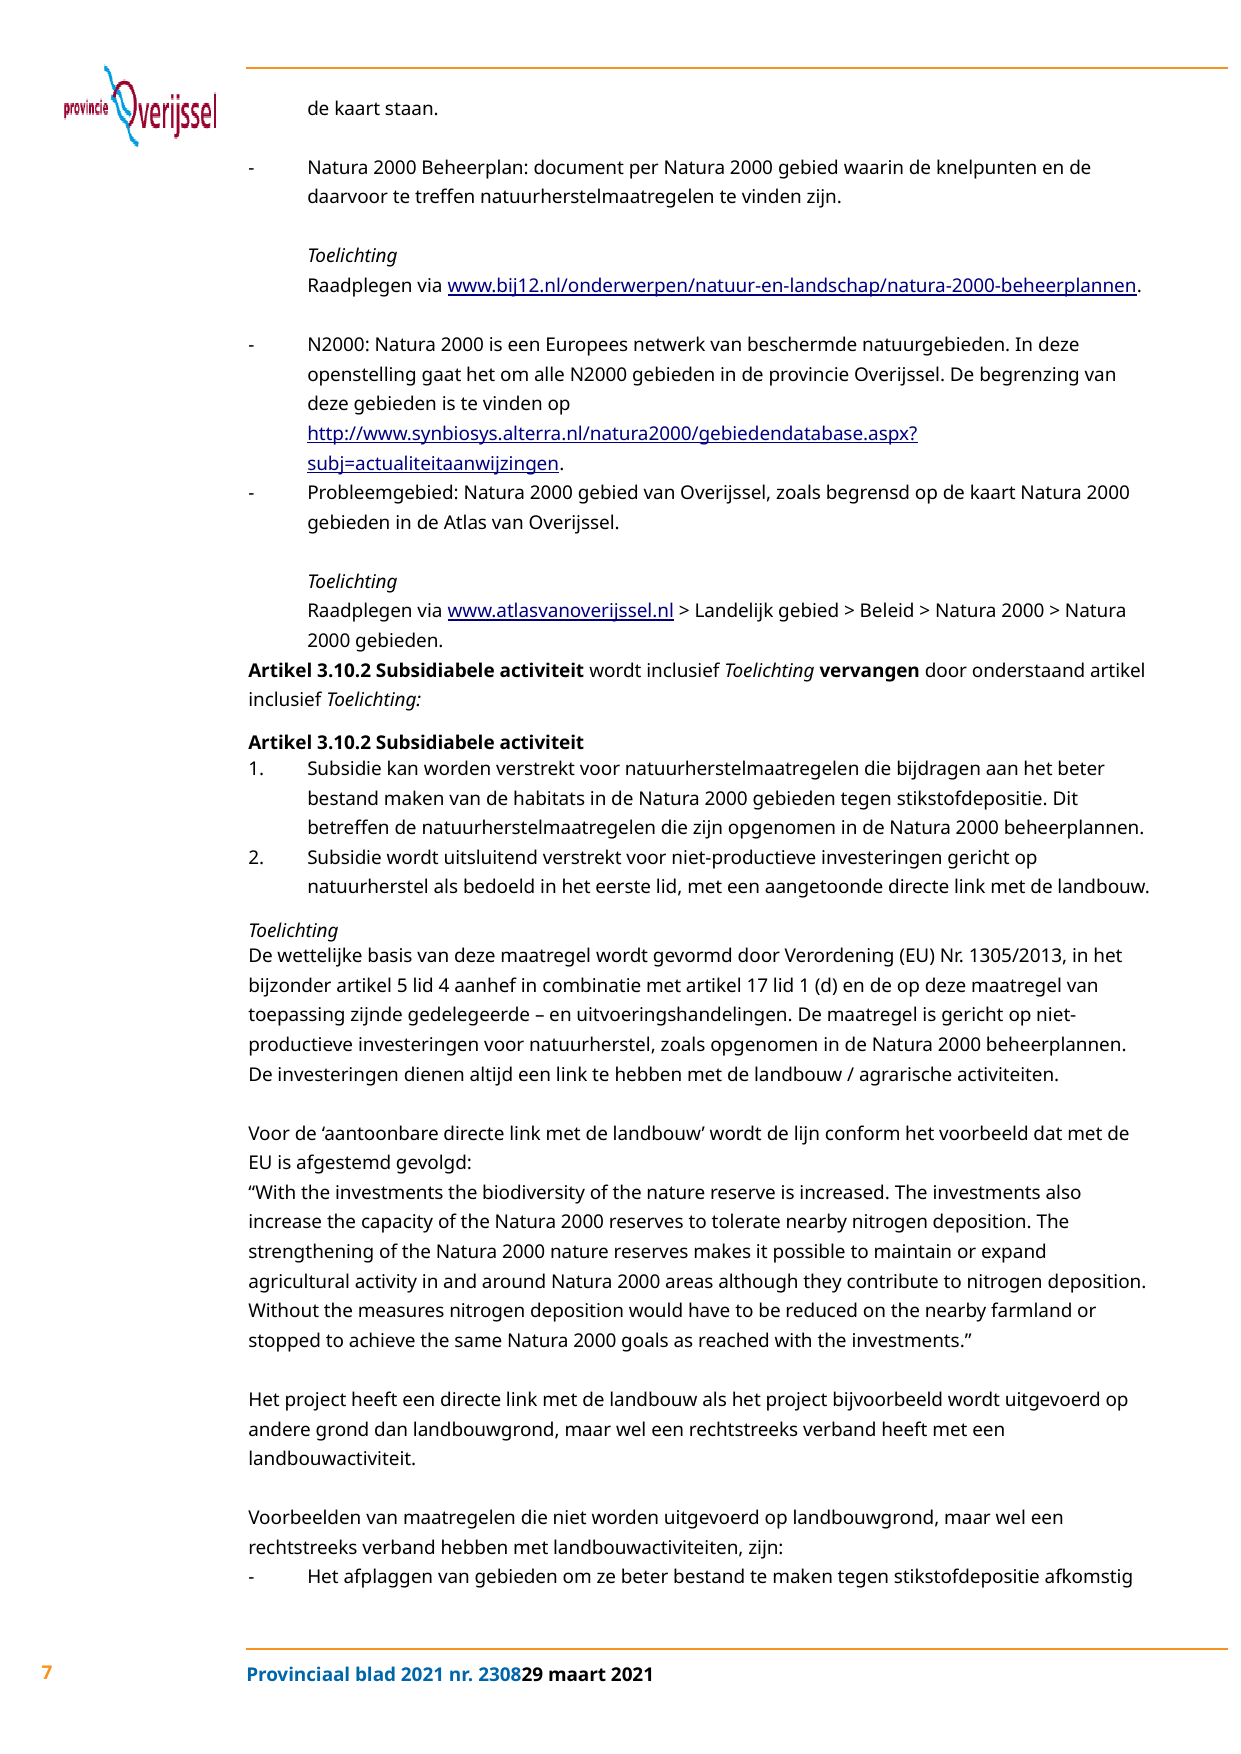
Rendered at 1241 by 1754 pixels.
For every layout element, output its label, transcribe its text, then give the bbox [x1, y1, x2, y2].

text Toelichting [248, 917, 1152, 942]
text Het project heeft een directe link met de landbouw als het project bijvoorbeeld wordt uitgevoerd op andere grond dan landbouwgrond, maar wel een rechtstreeks verband heeft met een landbouwactiviteit. [248, 1386, 1152, 1471]
text Voor de ‘aantoonbare directe link met de landbouw’ wordt de lijn conform het voorbeeld dat met de EU is afgestemd gevolgd: [248, 1120, 1152, 1175]
text Artikel 3.10.2 Subsidiabele activiteit wordt inclusief Toelichting vervangen door onderstaand artikel inclusief Toelichting: [248, 657, 1152, 712]
list Raadplegen via www.atlasvanoverijssel.nl > Landelijk gebied > Beleid > Natura 2000 > Natura 2000 gebieden. [248, 598, 1152, 653]
list Subsidie wordt uitsluitend verstrekt voor niet-productieve investeringen gericht op natuurherstel als bedoeld in het eerste lid, met een aangetoonde directe link met de landbouw. [248, 844, 1152, 899]
text Artikel 3.10.2 Subsidiabele activiteit [248, 729, 1152, 755]
list N2000: Natura 2000 is een Europees netwerk van beschermde natuurgebieden. In deze openstelling gaat het om alle N2000 gebieden in de provincie Overijssel. De begrenzing van deze gebieden is te vinden op http://www.synbiosys.alterra.nl/natura2000/gebiedendatabase.aspx?subj=actualiteitaanwijzingen. [248, 331, 1152, 476]
list Toelichting [248, 568, 1152, 594]
list Raadplegen via www.bij12.nl/onderwerpen/natuur-en-landschap/natura-2000-beheerplannen. [248, 272, 1152, 298]
list Natura 2000 Beheerplan: document per Natura 2000 gebied waarin de knelpunten en de daarvoor te treffen natuurherstelmaatregelen te vinden zijn. [248, 154, 1152, 209]
list Subsidie kan worden verstrekt voor natuurherstelmaatregelen die bijdragen aan het beter bestand maken van de habitats in de Natura 2000 gebieden tegen stikstofdepositie. Dit betreffen de natuurherstelmaatregelen die zijn opgenomen in de Natura 2000 beheerplannen. [248, 755, 1152, 840]
picture [41, 47, 231, 172]
text “With the investments the biodiversity of the nature reserve is increased. The investments also increase the capacity of the Natura 2000 reserves to tolerate nearby nitrogen deposition. The strengthening of the Natura 2000 nature reserves makes it possible to maintain or expand agricultural activity in and around Natura 2000 areas although they contribute to nitrogen deposition. Without the measures nitrogen deposition would have to be reduced on the nearby farmland or stopped to achieve the same Natura 2000 goals as reached with the investments.” [248, 1179, 1152, 1353]
text De wettelijke basis van deze maatregel wordt gevormd door Verordening (EU) Nr. 1305/2013, in het bijzonder artikel 5 lid 4 aanhef in combinatie met artikel 17 lid 1 (d) en de op deze maatregel van toepassing zijnde gedelegeerde – en uitvoeringshandelingen. De maatregel is gericht op niet-productieve investeringen voor natuurherstel, zoals opgenomen in de Natura 2000 beheerplannen. De investeringen dienen altijd een link te hebben met de landbouw / agrarische activiteiten. [248, 942, 1152, 1087]
list Toelichting [248, 243, 1152, 268]
list de kaart staan. [248, 95, 1152, 121]
text Voorbeelden van maatregelen die niet worden uitgevoerd op landbouwgrond, maar wel een rechtstreeks verband hebben met landbouwactiviteiten, zijn: [248, 1504, 1152, 1560]
list Probleemgebied: Natura 2000 gebied van Overijssel, zoals begrensd op de kaart Natura 2000 gebieden in de Atlas van Overijssel. [248, 479, 1152, 535]
list Het afplaggen van gebieden om ze beter bestand te maken tegen stikstofdepositie afkomstig [248, 1564, 1152, 1589]
